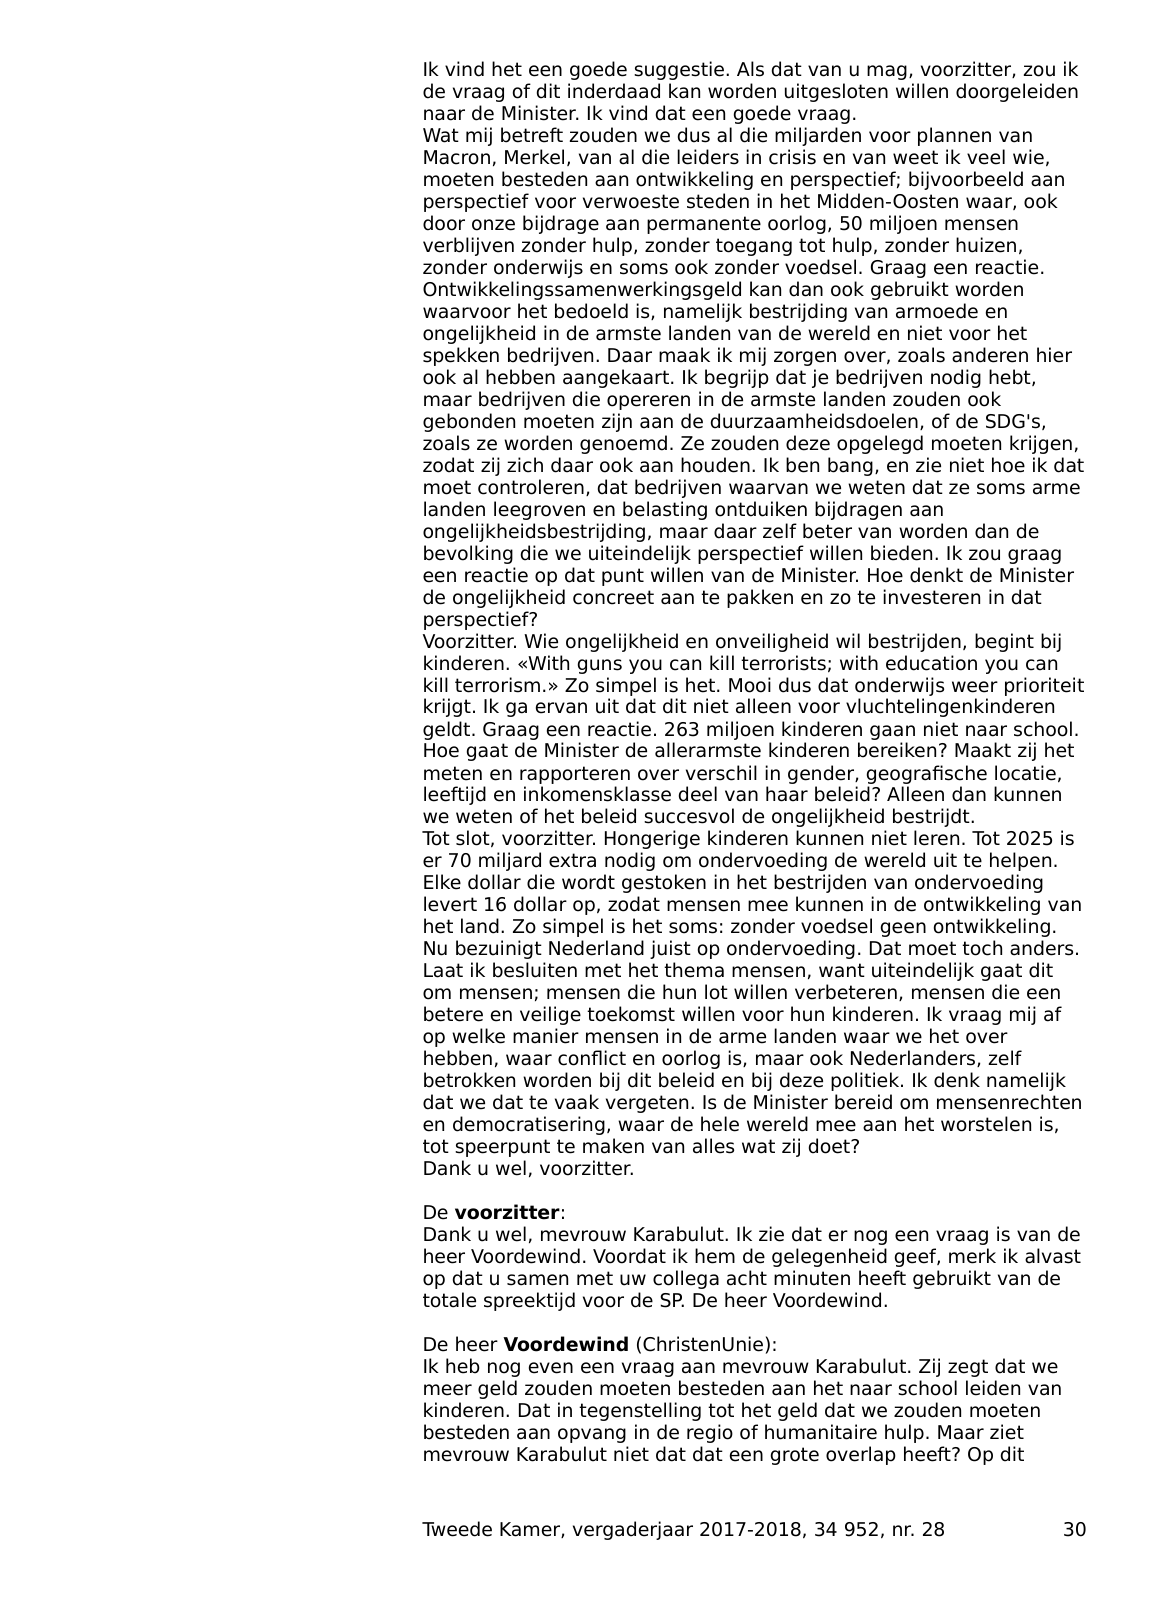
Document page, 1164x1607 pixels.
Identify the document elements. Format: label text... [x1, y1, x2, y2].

text De voorzitter: [422, 1202, 1087, 1224]
text De heer Voordewind (ChristenUnie): [422, 1334, 1087, 1356]
text Wat mij betreft zouden we dus al die miljarden voor plannen van Macron, Merkel, van al die leiders in crisis en van weet ik veel wie, moeten besteden aan ontwikkeling en perspectief; bijvoorbeeld aan perspectief voor verwoeste steden in het Midden-Oosten waar, ook door onze bijdrage aan permanente oorlog, 50 miljoen mensen verblijven zonder hulp, zonder toegang tot hulp, zonder huizen, zonder onderwijs en soms ook zonder voedsel. Graag een reactie. [422, 125, 1087, 279]
text Tot slot, voorzitter. Hongerige kinderen kunnen niet leren. Tot 2025 is er 70 miljard extra nodig om ondervoeding de wereld uit te helpen. Elke dollar die wordt gestoken in het bestrijden van ondervoeding levert 16 dollar op, zodat mensen mee kunnen in de ontwikkeling van het land. Zo simpel is het soms: zonder voedsel geen ontwikkeling. Nu bezuinigt Nederland juist op ondervoeding. Dat moet toch anders. [422, 828, 1087, 960]
text Ontwikkelingssamenwerkingsgeld kan dan ook gebruikt worden waarvoor het bedoeld is, namelijk bestrijding van armoede en ongelijkheid in de armste landen van de wereld en niet voor het spekken bedrijven. Daar maak ik mij zorgen over, zoals anderen hier ook al hebben aangekaart. Ik begrijp dat je bedrijven nodig hebt, maar bedrijven die opereren in de armste landen zouden ook gebonden moeten zijn aan de duurzaamheidsdoelen, of de SDG's, zoals ze worden genoemd. Ze zouden deze opgelegd moeten krijgen, zodat zij zich daar ook aan houden. Ik ben bang, en zie niet hoe ik dat moet controleren, dat bedrijven waarvan we weten dat ze soms arme landen leegroven en belasting ontduiken bijdragen aan ongelijkheidsbestrijding, maar daar zelf beter van worden dan de bevolking die we uiteindelijk perspectief willen bieden. Ik zou graag een reactie op dat punt willen van de Minister. Hoe denkt de Minister de ongelijkheid concreet aan te pakken en zo te investeren in dat perspectief? [422, 279, 1087, 631]
text Dank u wel, voorzitter. [422, 1158, 1087, 1180]
text Dank u wel, mevrouw Karabulut. Ik zie dat er nog een vraag is van de heer Voordewind. Voordat ik hem de gelegenheid geef, merk ik alvast op dat u samen met uw collega acht minuten heeft gebruikt van de totale spreektijd voor de SP. De heer Voordewind. [422, 1224, 1087, 1312]
text Laat ik besluiten met het thema mensen, want uiteindelijk gaat dit om mensen; mensen die hun lot willen verbeteren, mensen die een betere en veilige toekomst willen voor hun kinderen. Ik vraag mij af op welke manier mensen in de arme landen waar we het over hebben, waar conflict en oorlog is, maar ook Nederlanders, zelf betrokken worden bij dit beleid en bij deze politiek. Ik denk namelijk dat we dat te vaak vergeten. Is de Minister bereid om mensenrechten en democratisering, waar de hele wereld mee aan het worstelen is, tot speerpunt te maken van alles wat zij doet? [422, 960, 1087, 1158]
text Voorzitter. Wie ongelijkheid en onveiligheid wil bestrijden, begint bij kinderen. «With guns you can kill terrorists; with education you can kill terrorism.» Zo simpel is het. Mooi dus dat onderwijs weer prioriteit krijgt. Ik ga ervan uit dat dit niet alleen voor vluchtelingenkinderen geldt. Graag een reactie. 263 miljoen kinderen gaan niet naar school. Hoe gaat de Minister de allerarmste kinderen bereiken? Maakt zij het meten en rapporteren over verschil in gender, geografische locatie, leeftijd en inkomensklasse deel van haar beleid? Alleen dan kunnen we weten of het beleid succesvol de ongelijkheid bestrijdt. [422, 631, 1087, 828]
text Ik heb nog even een vraag aan mevrouw Karabulut. Zij zegt dat we meer geld zouden moeten besteden aan het naar school leiden van kinderen. Dat in tegenstelling tot het geld dat we zouden moeten besteden aan opvang in de regio of humanitaire hulp. Maar ziet mevrouw Karabulut niet dat dat een grote overlap heeft? Op dit [422, 1356, 1087, 1466]
text Ik vind het een goede suggestie. Als dat van u mag, voorzitter, zou ik de vraag of dit inderdaad kan worden uitgesloten willen doorgeleiden naar de Minister. Ik vind dat een goede vraag. [422, 59, 1087, 125]
